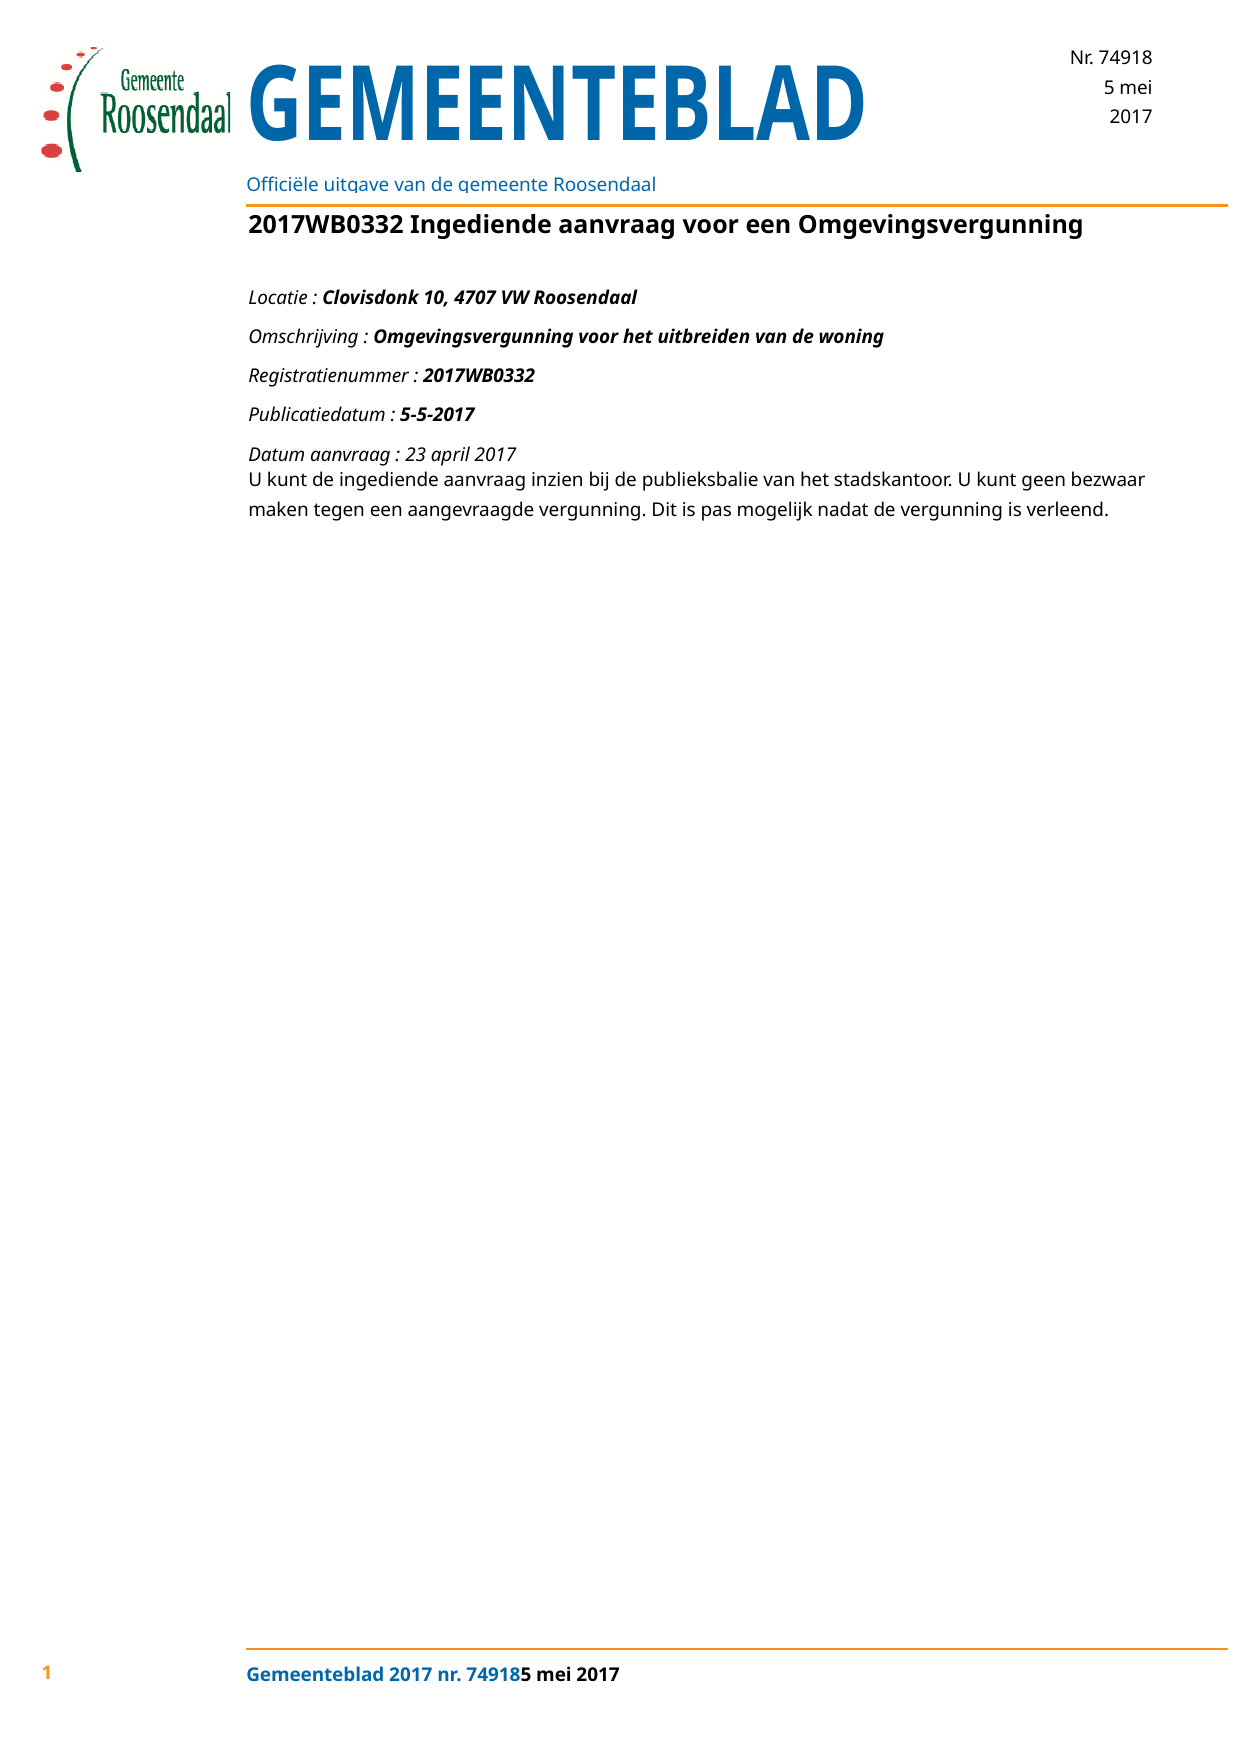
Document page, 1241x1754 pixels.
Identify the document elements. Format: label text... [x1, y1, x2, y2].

text Omschrijving : Omgevingsvergunning voor het uitbreiden van de woning [248, 323, 1152, 349]
picture [41, 47, 231, 172]
text Publicatiedatum : 5-5-2017 [248, 402, 1152, 427]
text U kunt de ingediende aanvraag inzien bij de publieksbalie van het stadskantoor. U kunt geen bezwaar maken tegen een aangevraagde vergunning. Dit is pas mogelijk nadat de vergunning is verleend. [248, 467, 1152, 522]
text Datum aanvraag : 23 april 2017 [248, 441, 1152, 467]
text Locatie : Clovisdonk 10, 4707 VW Roosendaal [248, 284, 1152, 309]
text Registratienummer : 2017WB0332 [248, 362, 1152, 388]
text 2017WB0332 Ingediende aanvraag voor een Omgevingsvergunning [248, 207, 1152, 241]
